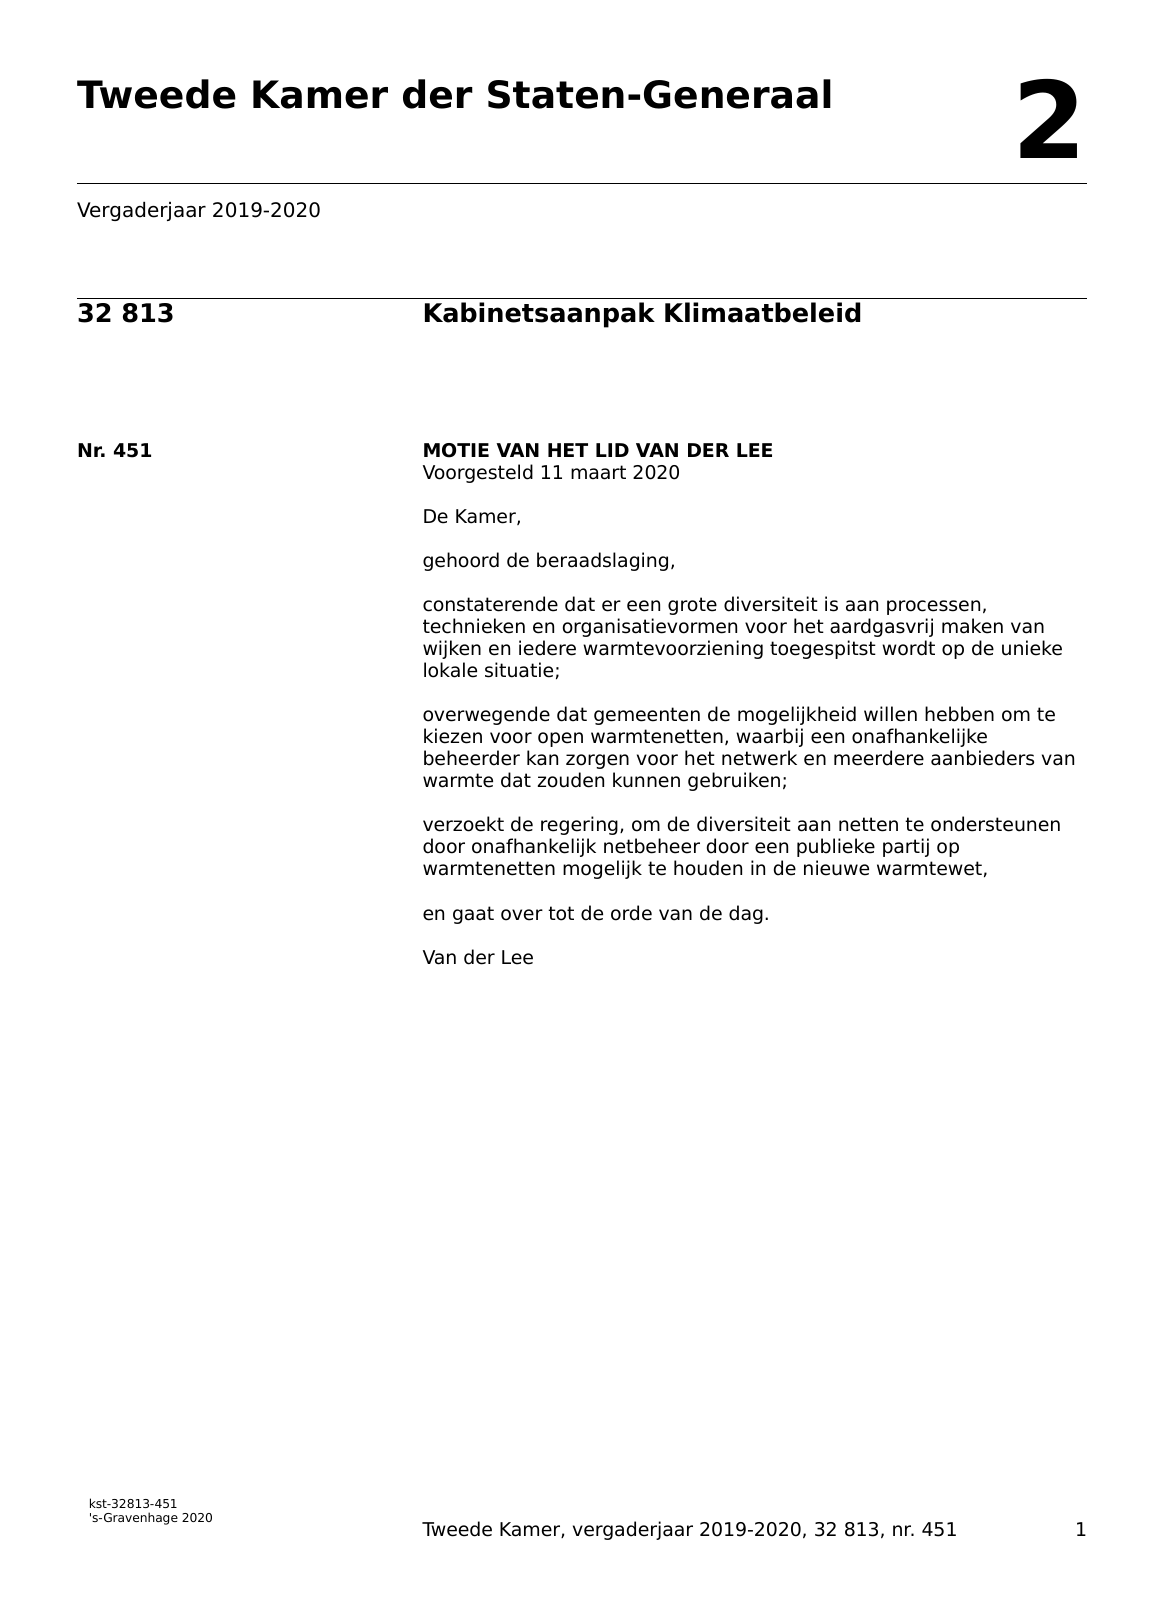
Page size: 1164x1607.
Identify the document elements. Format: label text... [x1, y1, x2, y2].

text overwegende dat gemeenten de mogelijkheid willen hebben om te kiezen voor open warmtenetten, waarbij een onafhankelijke beheerder kan zorgen voor het netwerk en meerdere aanbieders van warmte dat zouden kunnen gebruiken; [422, 704, 1087, 792]
table_cell Vergaderjaar 2019-2020 [77, 184, 1087, 298]
text gehoord de beraadslaging, [422, 550, 1087, 572]
table_header Tweede Kamer der Staten-Generaal [77, 59, 886, 183]
subtitle 32 813 Kabinetsaanpak Klimaatbeleid [77, 299, 1087, 329]
subtitle Nr. 451 MOTIE VAN HET LID VAN DER LEE [77, 440, 1087, 462]
text constaterende dat er een grote diversiteit is aan processen, technieken en organisatievormen voor het aardgasvrij maken van wijken en iedere warmtevoorziening toegespitst wordt op de unieke lokale situatie; [422, 594, 1087, 682]
text 's-Gravenhage 2020 [88, 1511, 323, 1525]
table_header 2 [886, 59, 1087, 183]
text Voorgesteld 11 maart 2020 [422, 462, 1087, 484]
text De Kamer, [422, 506, 1087, 528]
text verzoekt de regering, om de diversiteit aan netten te ondersteunen door onafhankelijk netbeheer door een publieke partij op warmtenetten mogelijk te houden in de nieuwe warmtewet, [422, 814, 1087, 880]
text Van der Lee [422, 947, 1087, 969]
text kst-32813-451 [88, 1497, 323, 1511]
text en gaat over tot de orde van de dag. [422, 902, 1087, 924]
